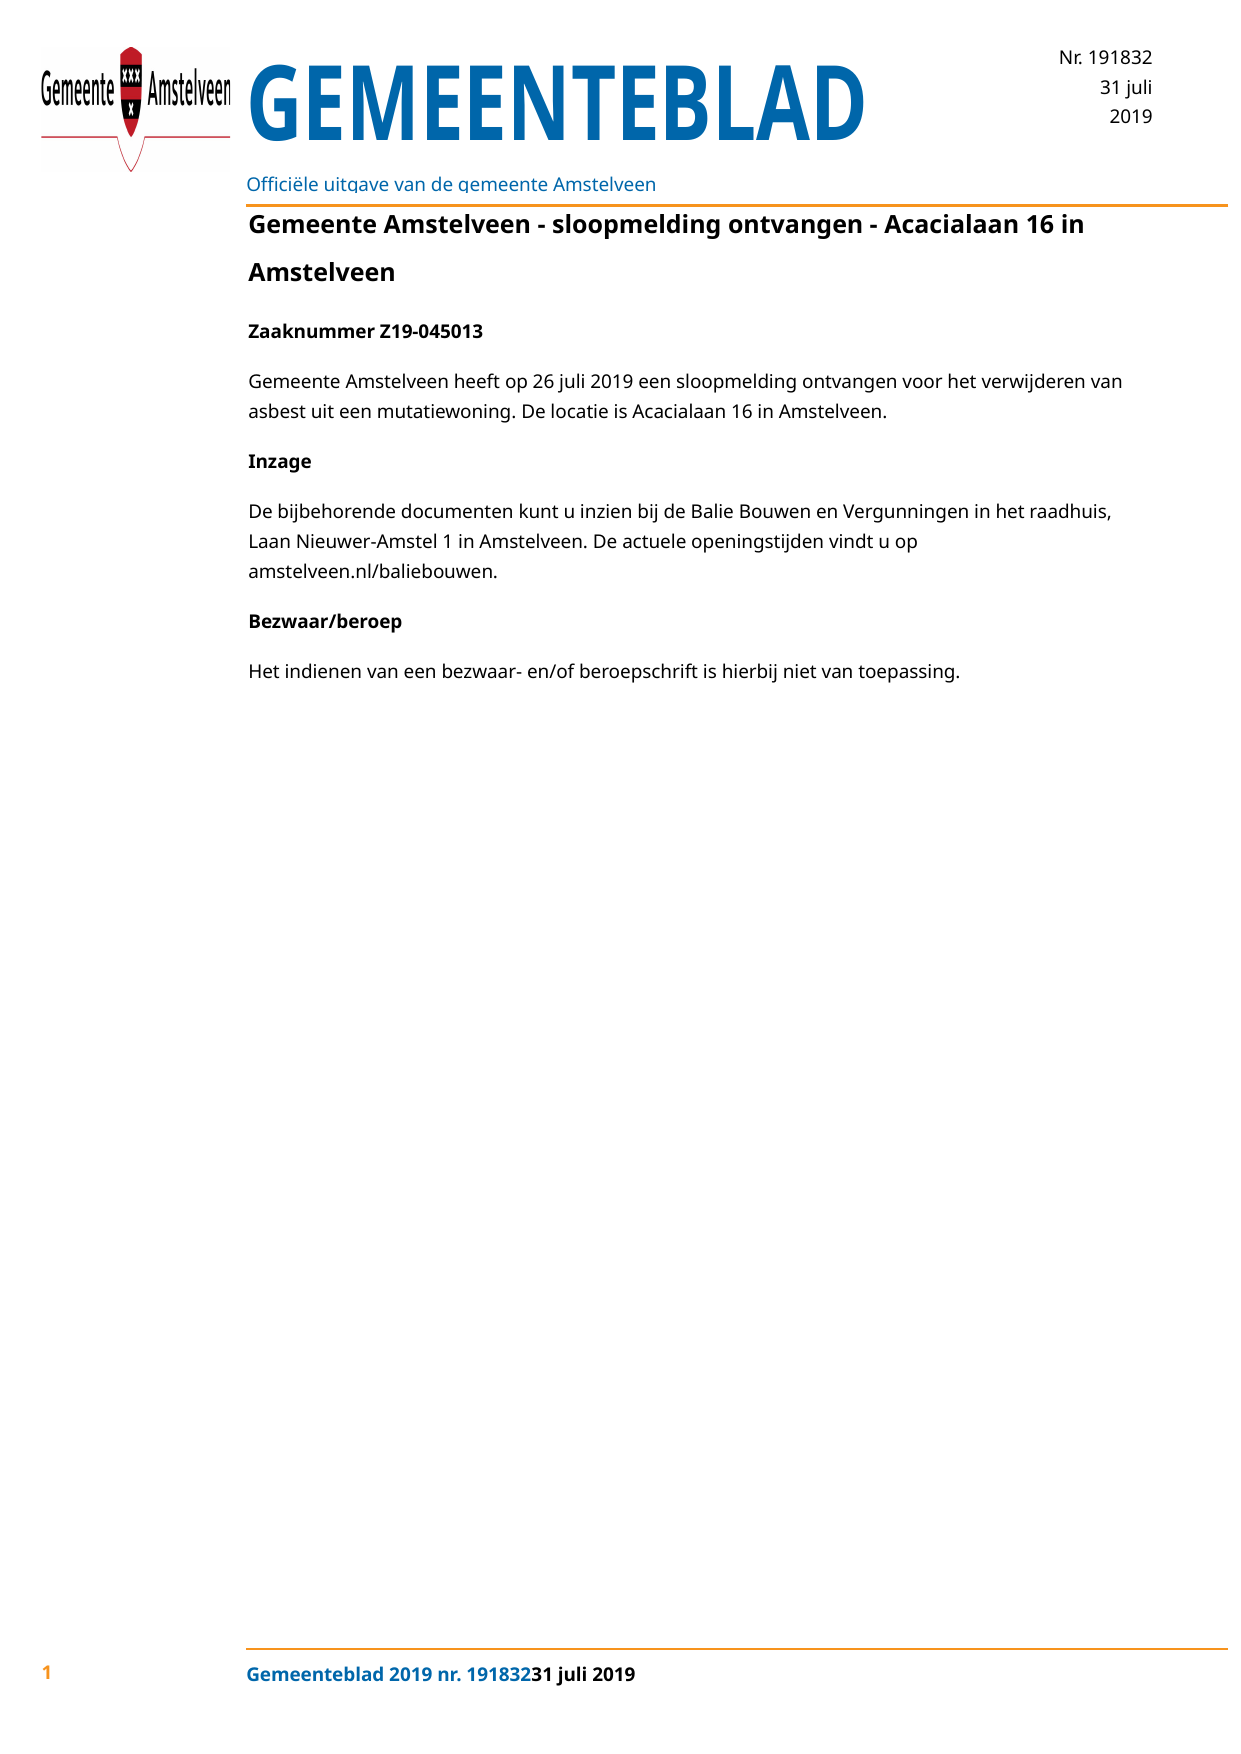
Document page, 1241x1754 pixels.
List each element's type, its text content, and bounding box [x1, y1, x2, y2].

text Gemeente Amstelveen - sloopmelding ontvangen - Acacialaan 16 in Amstelveen [248, 207, 1152, 288]
text Het indienen van een bezwaar- en/of beroepschrift is hierbij niet van toepassing. [248, 659, 1152, 684]
picture [41, 47, 231, 172]
text De bijbehorende documenten kunt u inzien bij de Balie Bouwen en Vergunningen in het raadhuis, Laan Nieuwer-Amstel 1 in Amstelveen. De actuele openingstijden vindt u op amstelveen.nl/baliebouwen. [248, 499, 1152, 584]
text Inzage [248, 448, 1152, 474]
text Gemeente Amstelveen heeft op 26 juli 2019 een sloopmelding ontvangen voor het verwijderen van asbest uit een mutatiewoning. De locatie is Acacialaan 16 in Amstelveen. [248, 368, 1152, 424]
text Bezwaar/beroep [248, 608, 1152, 634]
text Zaaknummer Z19-045013 [248, 318, 1152, 344]
